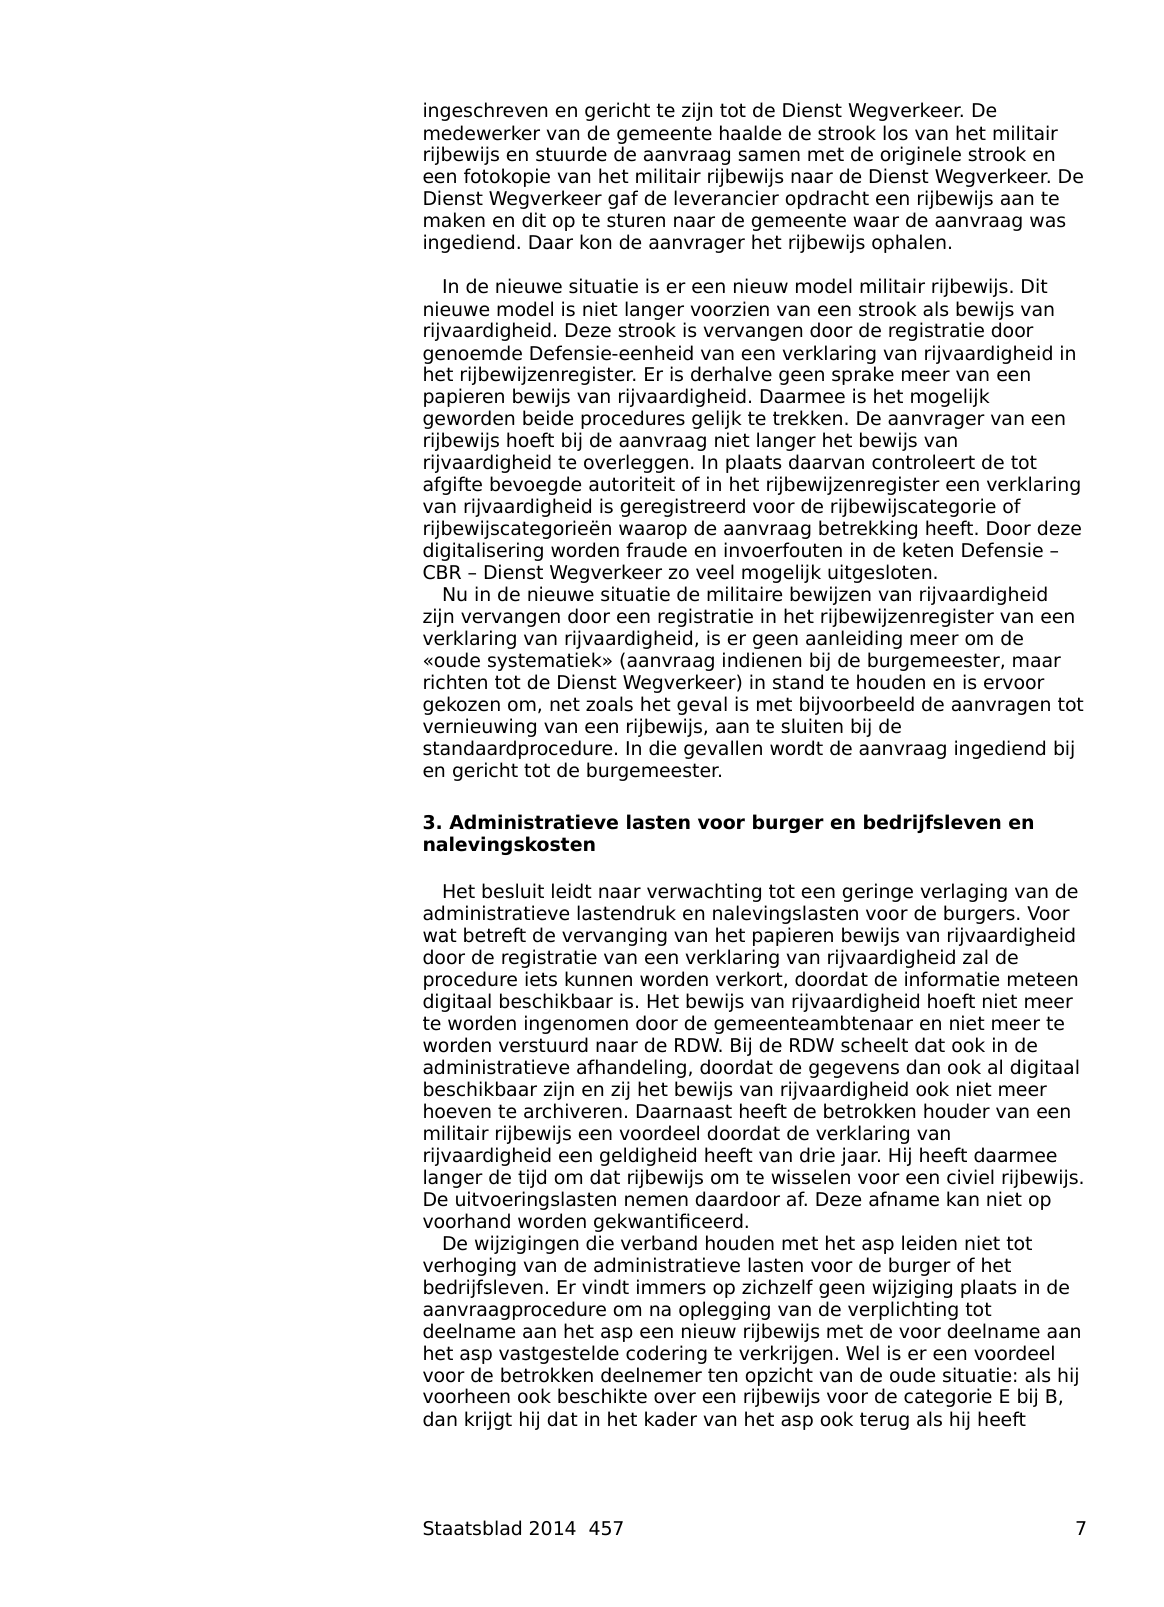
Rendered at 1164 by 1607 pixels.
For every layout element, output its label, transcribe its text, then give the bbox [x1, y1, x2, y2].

text ingeschreven en gericht te zijn tot de Dienst Wegverkeer. De medewerker van de gemeente haalde de strook los van het militair rijbewijs en stuurde de aanvraag samen met de originele strook en een fotokopie van het militair rijbewijs naar de Dienst Wegverkeer. De Dienst Wegverkeer gaf de leverancier opdracht een rijbewijs aan te maken en dit op te sturen naar de gemeente waar de aanvraag was ingediend. Daar kon de aanvrager het rijbewijs ophalen. [422, 100, 1087, 254]
text Het besluit leidt naar verwachting tot een geringe verlaging van de administratieve lastendruk en nalevingslasten voor de burgers. Voor wat betreft de vervanging van het papieren bewijs van rijvaardigheid door de registratie van een verklaring van rijvaardigheid zal de procedure iets kunnen worden verkort, doordat de informatie meteen digitaal beschikbaar is. Het bewijs van rijvaardigheid hoeft niet meer te worden ingenomen door de gemeenteambtenaar en niet meer te worden verstuurd naar de RDW. Bij de RDW scheelt dat ook in de administratieve afhandeling, doordat de gegevens dan ook al digitaal beschikbaar zijn en zij het bewijs van rijvaardigheid ook niet meer hoeven te archiveren. Daarnaast heeft de betrokken houder van een militair rijbewijs een voordeel doordat de verklaring van rijvaardigheid een geldigheid heeft van drie jaar. Hij heeft daarmee langer de tijd om dat rijbewijs om te wisselen voor een civiel rijbewijs. De uitvoeringslasten nemen daardoor af. Deze afname kan niet op voorhand worden gekwantificeerd. [422, 881, 1087, 1233]
text De wijzigingen die verband houden met het asp leiden niet tot verhoging van de administratieve lasten voor de burger of het bedrijfsleven. Er vindt immers op zichzelf geen wijziging plaats in de aanvraagprocedure om na oplegging van de verplichting tot deelname aan het asp een nieuw rijbewijs met de voor deelname aan het asp vastgestelde codering te verkrijgen. Wel is er een voordeel voor de betrokken deelnemer ten opzicht van de oude situatie: als hij voorheen ook beschikte over een rijbewijs voor de categorie E bij B, dan krijgt hij dat in het kader van het asp ook terug als hij heeft [422, 1233, 1087, 1430]
subtitle 3. Administratieve lasten voor burger en bedrijfsleven en nalevingskosten [422, 812, 1087, 856]
text Nu in de nieuwe situatie de militaire bewijzen van rijvaardigheid zijn vervangen door een registratie in het rijbewijzenregister van een verklaring van rijvaardigheid, is er geen aanleiding meer om de «oude systematiek» (aanvraag indienen bij de burgemeester, maar richten tot de Dienst Wegverkeer) in stand te houden en is ervoor gekozen om, net zoals het geval is met bijvoorbeeld de aanvragen tot vernieuwing van een rijbewijs, aan te sluiten bij de standaardprocedure. In die gevallen wordt de aanvraag ingediend bij en gericht tot de burgemeester. [422, 584, 1087, 782]
text In de nieuwe situatie is er een nieuw model militair rijbewijs. Dit nieuwe model is niet langer voorzien van een strook als bewijs van rijvaardigheid. Deze strook is vervangen door de registratie door genoemde Defensie-eenheid van een verklaring van rijvaardigheid in het rijbewijzenregister. Er is derhalve geen sprake meer van een papieren bewijs van rijvaardigheid. Daarmee is het mogelijk geworden beide procedures gelijk te trekken. De aanvrager van een rijbewijs hoeft bij de aanvraag niet langer het bewijs van rijvaardigheid te overleggen. In plaats daarvan controleert de tot afgifte bevoegde autoriteit of in het rijbewijzenregister een verklaring van rijvaardigheid is geregistreerd voor de rijbewijscategorie of rijbewijscategorieën waarop de aanvraag betrekking heeft. Door deze digitalisering worden fraude en invoerfouten in de keten Defensie – CBR – Dienst Wegverkeer zo veel mogelijk uitgesloten. [422, 276, 1087, 584]
